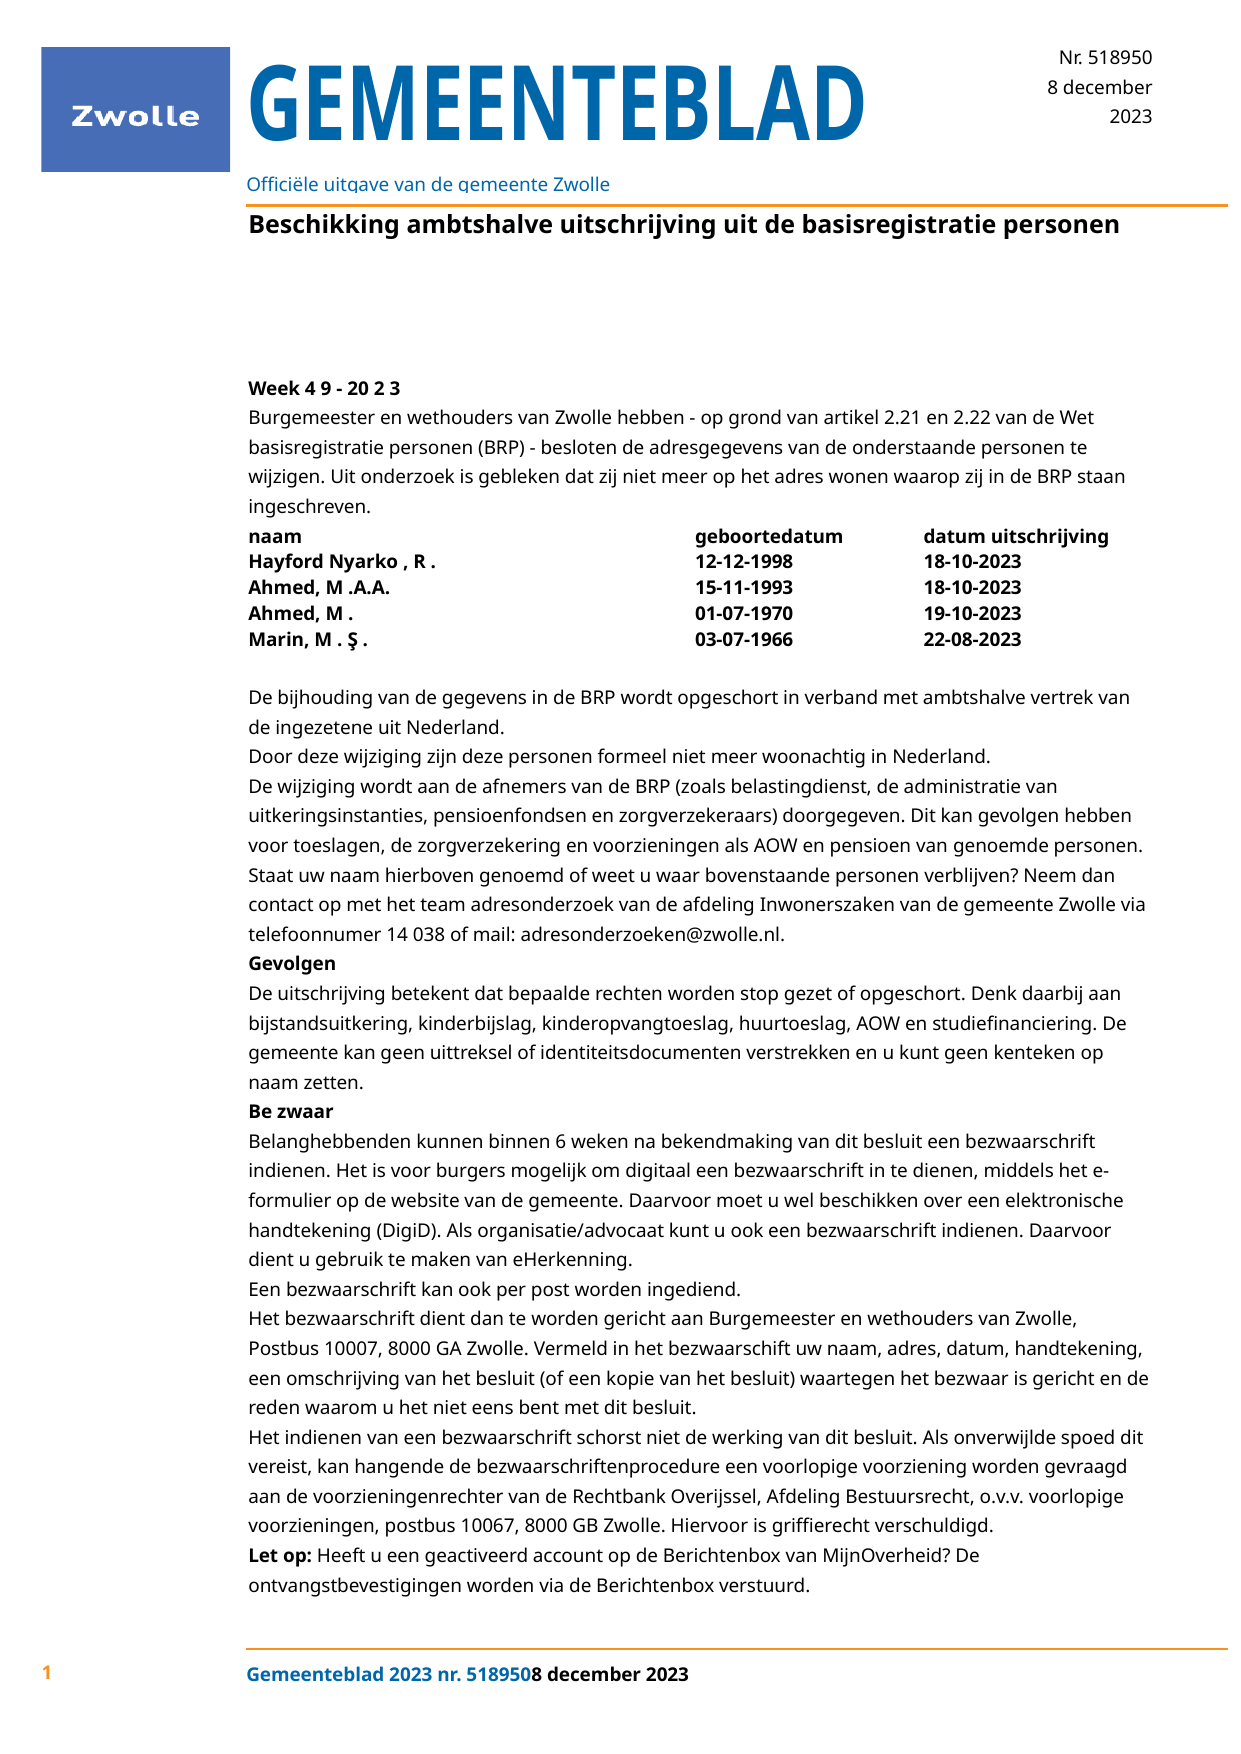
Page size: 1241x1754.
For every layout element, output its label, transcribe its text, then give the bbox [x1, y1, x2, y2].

text De uitschrijving betekent dat bepaalde rechten worden stop gezet of opgeschort. Denk daarbij aan bijstandsuitkering, kinderbijslag, kinderopvangtoeslag, huurtoeslag, AOW en studiefinanciering. De gemeente kan geen uittreksel of identiteitsdocumenten verstrekken en u kunt geen kenteken op naam zetten. [248, 980, 1152, 1095]
text Een bezwaarschrift kan ook per post worden ingediend. [248, 1276, 1152, 1302]
table_cell Ahmed, M .A.A. [248, 574, 695, 600]
text Belanghebbenden kunnen binnen 6 weken na bekendmaking van dit besluit een bezwaarschrift indienen. Het is voor burgers mogelijk om digitaal een bezwaarschrift in te dienen, middels het e-formulier op de website van de gemeente. Daarvoor moet u wel beschikken over een elektronische handtekening (DigiD). Als organisatie/advocaat kunt u ook een bezwaarschrift indienen. Daarvoor dient u gebruik te maken van eHerkenning. [248, 1128, 1152, 1272]
table_cell 03-07-1966 [695, 626, 923, 652]
table_cell 01-07-1970 [695, 600, 923, 626]
text Het bezwaarschrift dient dan te worden gericht aan Burgemeester en wethouders van Zwolle, Postbus 10007, 8000 GA Zwolle. Vermeld in het bezwaarschift uw naam, adres, datum, handtekening, een omschrijving van het besluit (of een kopie van het besluit) waartegen het bezwaar is gericht en de reden waarom u het niet eens bent met dit besluit. [248, 1306, 1152, 1420]
text Beschikking ambtshalve uitschrijving uit de basisregistratie personen [248, 207, 1152, 241]
table_cell Ahmed, M . [248, 600, 695, 626]
text De wijziging wordt aan de afnemers van de BRP (zoals belastingdienst, de administratie van uitkeringsinstanties, pensioenfondsen en zorgverzekeraars) doorgegeven. Dit kan gevolgen hebben voor toeslagen, de zorgverzekering en voorzieningen als AOW en pensioen van genoemde personen. [248, 773, 1152, 858]
text Door deze wijziging zijn deze personen formeel niet meer woonachtig in Nederland. [248, 743, 1152, 769]
text De bijhouding van de gegevens in de BRP wordt opgeschort in verband met ambtshalve vertrek van de ingezetene uit Nederland. [248, 684, 1152, 740]
text Be zwaar [248, 1098, 1152, 1124]
table_cell Hayford Nyarko , R . [248, 549, 695, 574]
table_cell 15-11-1993 [695, 574, 923, 600]
text Burgemeester en wethouders van Zwolle hebben - op grond van artikel 2.21 en 2.22 van de Wet basisregistratie personen (BRP) - besloten de adresgegevens van de onderstaande personen te wijzigen. Uit onderzoek is gebleken dat zij niet meer op het adres wonen waarop zij in de BRP staan ingeschreven. [248, 404, 1152, 519]
text Gevolgen [248, 951, 1152, 976]
text Week 4 9 - 20 2 3 [248, 375, 1152, 401]
table_cell 19-10-2023 [923, 600, 1152, 626]
table_cell 18-10-2023 [923, 549, 1152, 574]
picture [41, 47, 231, 172]
table_header datum uitschrijving [923, 523, 1152, 549]
text Het indienen van een bezwaarschrift schorst niet de werking van dit besluit. Als onverwijlde spoed dit vereist, kan hangende de bezwaarschriftenprocedure een voorlopige voorziening worden gevraagd aan de voorzieningenrechter van de Rechtbank Overijssel, Afdeling Bestuursrecht, o.v.v. voorlopige voorzieningen, postbus 10067, 8000 GB Zwolle. Hiervoor is griffierecht verschuldigd. [248, 1424, 1152, 1538]
table_header naam [248, 523, 695, 549]
table_header geboortedatum [695, 523, 923, 549]
table_cell 18-10-2023 [923, 574, 1152, 600]
text Staat uw naam hierboven genoemd of weet u waar bovenstaande personen verblijven? Neem dan contact op met het team adresonderzoek van de afdeling Inwonerszaken van de gemeente Zwolle via telefoonnumer 14 038 of mail: adresonderzoeken@zwolle.nl. [248, 862, 1152, 947]
table_cell Marin, M . Ş . [248, 626, 695, 652]
table_cell 12-12-1998 [695, 549, 923, 574]
table_cell 22-08-2023 [923, 626, 1152, 652]
text Let op: Heeft u een geactiveerd account op de Berichtenbox van MijnOverheid? De ontvangstbevestigingen worden via de Berichtenbox verstuurd. [248, 1542, 1152, 1598]
